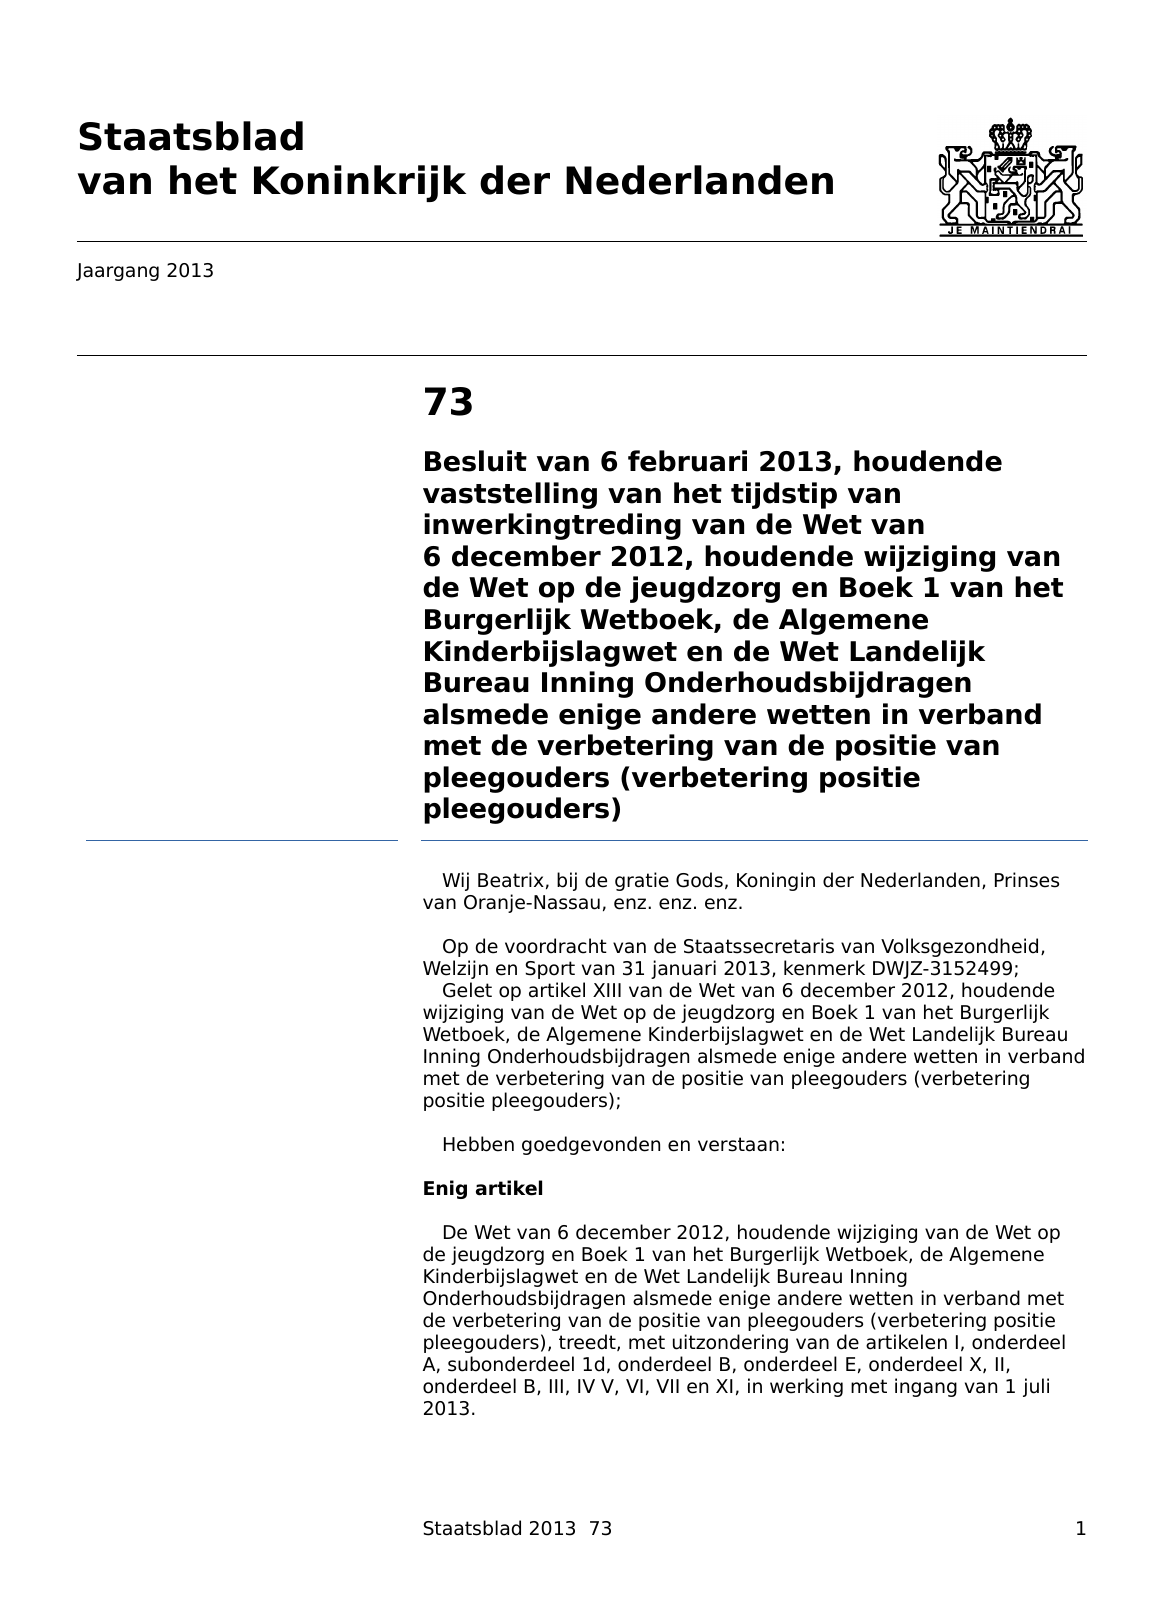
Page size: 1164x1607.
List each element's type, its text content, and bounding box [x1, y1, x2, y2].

text Gelet op artikel XIII van de Wet van 6 december 2012, houdende wijziging van de Wet op de jeugdzorg en Boek 1 van het Burgerlijk Wetboek, de Algemene Kinderbijslagwet en de Wet Landelijk Bureau Inning Onderhoudsbijdragen alsmede enige andere wetten in verband met de verbetering van de positie van pleegouders (verbetering positie pleegouders); [422, 980, 1087, 1112]
text Hebben goedgevonden en verstaan: [422, 1134, 1087, 1156]
text Op de voordracht van de Staatssecretaris van Volksgezondheid, Welzijn en Sport van 31 januari 2013, kenmerk DWJZ-3152499; [422, 936, 1087, 980]
table_header [886, 100, 1087, 241]
subtitle 73 [422, 381, 1087, 424]
picture [936, 115, 1087, 240]
subtitle Enig artikel [422, 1178, 1087, 1200]
text De Wet van 6 december 2012, houdende wijziging van de Wet op de jeugdzorg en Boek 1 van het Burgerlijk Wetboek, de Algemene Kinderbijslagwet en de Wet Landelijk Bureau Inning Onderhoudsbijdragen alsmede enige andere wetten in verband met de verbetering van de positie van pleegouders (verbetering positie pleegouders), treedt, met uitzondering van de artikelen I, onderdeel A, subonderdeel 1d, onderdeel B, onderdeel E, onderdeel X, II, onderdeel B, III, IV V, VI, VII en XI, in werking met ingang van 1 juli 2013. [422, 1222, 1087, 1420]
table_cell Jaargang 2013 [77, 242, 1087, 355]
text Besluit van 6 februari 2013, houdende vaststelling van het tijdstip van inwerkingtreding van de Wet van 6 december 2012, houdende wijziging van de Wet op de jeugdzorg en Boek 1 van het Burgerlijk Wetboek, de Algemene Kinderbijslagwet en de Wet Landelijk Bureau Inning Onderhoudsbijdragen alsmede enige andere wetten in verband met de verbetering van de positie van pleegouders (verbetering positie pleegouders) [422, 447, 1087, 825]
text Wij Beatrix, bij de gratie Gods, Koningin der Nederlanden, Prinses van Oranje-Nassau, enz. enz. enz. [422, 870, 1087, 914]
table_header Staatsblad van het Koninkrijk der Nederlanden [77, 100, 886, 241]
